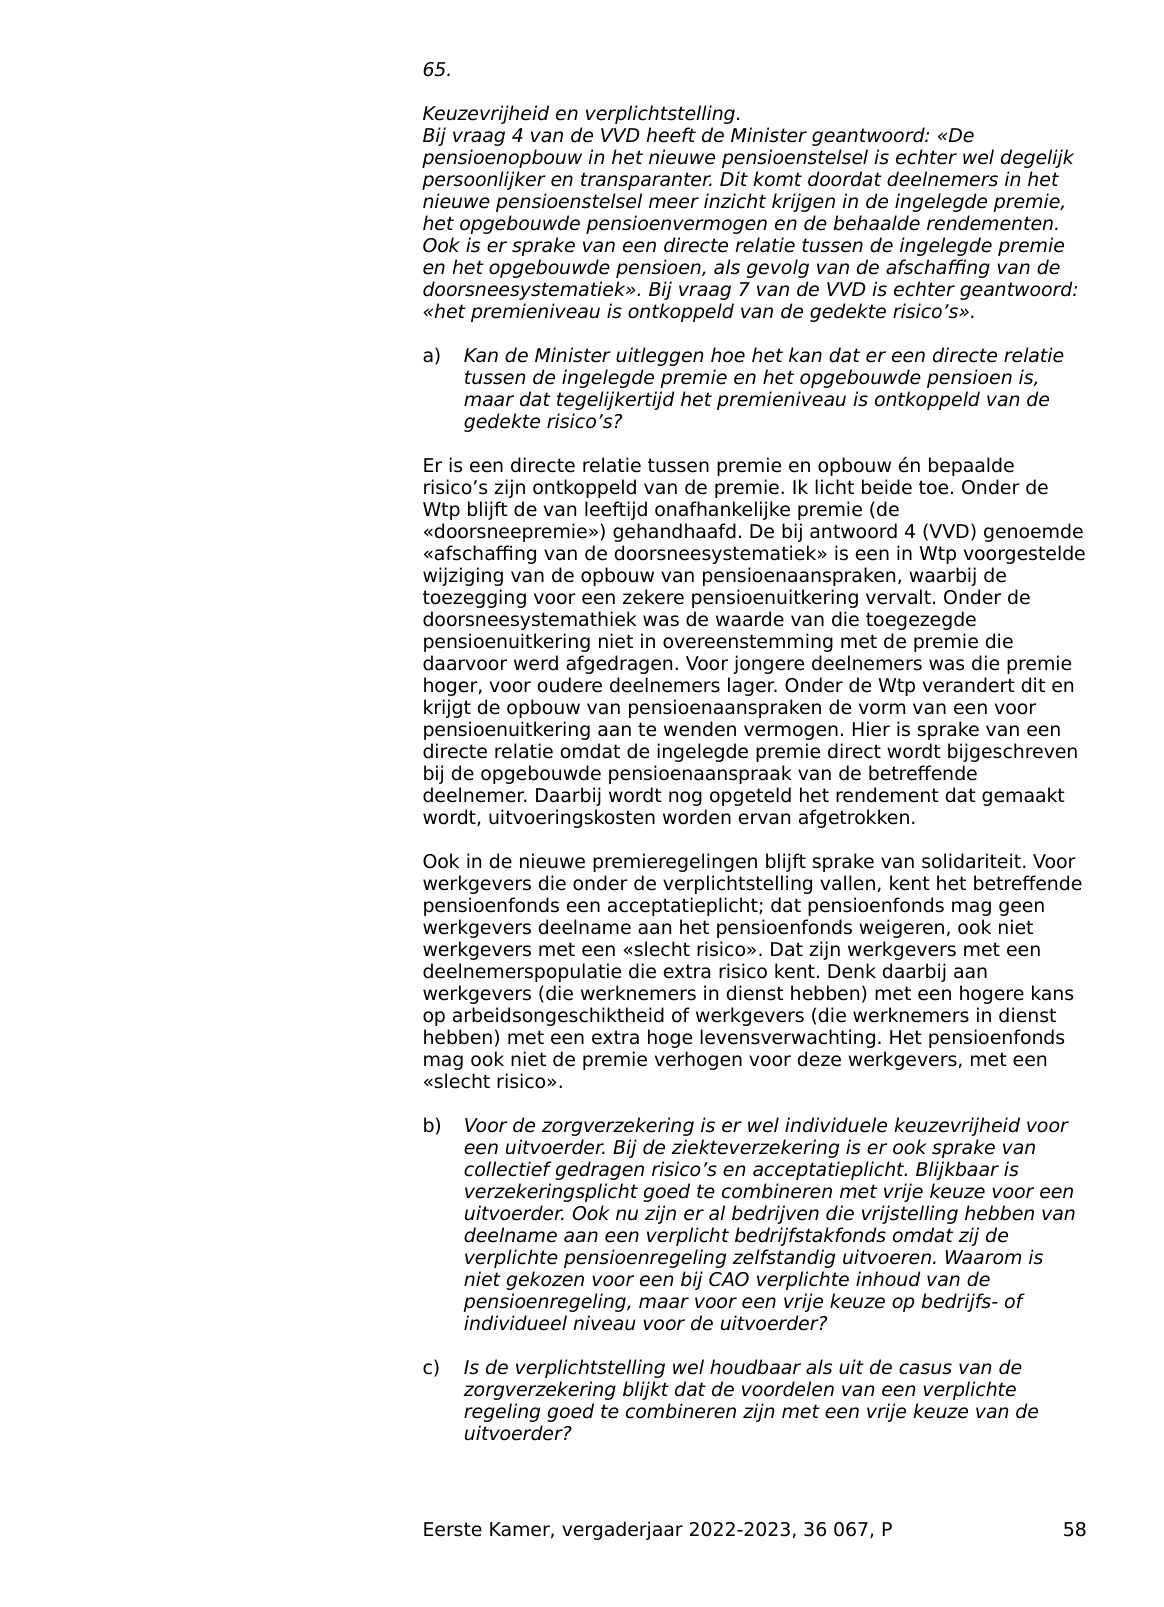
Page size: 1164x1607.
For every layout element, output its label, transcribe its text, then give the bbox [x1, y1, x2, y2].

text b) Voor de zorgverzekering is er wel individuele keuzevrijheid voor een uitvoerder. Bij de ziekteverzekering is er ook sprake van collectief gedragen risico’s en acceptatieplicht. Blijkbaar is verzekeringsplicht goed te combineren met vrije keuze voor een uitvoerder. Ook nu zijn er al bedrijven die vrijstelling hebben van deelname aan een verplicht bedrijfstakfonds omdat zij de verplichte pensioenregeling zelfstandig uitvoeren. Waarom is niet gekozen voor een bij CAO verplichte inhoud van de pensioenregeling, maar voor een vrije keuze op bedrijfs- of individueel niveau voor de uitvoerder? [422, 1115, 1087, 1335]
text Ook in de nieuwe premieregelingen blijft sprake van solidariteit. Voor werkgevers die onder de verplichtstelling vallen, kent het betreffende pensioenfonds een acceptatieplicht; dat pensioenfonds mag geen werkgevers deelname aan het pensioenfonds weigeren, ook niet werkgevers met een «slecht risico». Dat zijn werkgevers met een deelnemerspopulatie die extra risico kent. Denk daarbij aan werkgevers (die werknemers in dienst hebben) met een hogere kans op arbeidsongeschiktheid of werkgevers (die werknemers in dienst hebben) met een extra hoge levensverwachting. Het pensioenfonds mag ook niet de premie verhogen voor deze werkgevers, met een «slecht risico». [422, 851, 1087, 1093]
subtitle 65. [422, 59, 1087, 81]
text c) Is de verplichtstelling wel houdbaar als uit de casus van de zorgverzekering blijkt dat de voordelen van een verplichte regeling goed te combineren zijn met een vrije keuze van de uitvoerder? [422, 1357, 1087, 1445]
text a) Kan de Minister uitleggen hoe het kan dat er een directe relatie tussen de ingelegde premie en het opgebouwde pensioen is, maar dat tegelijkertijd het premieniveau is ontkoppeld van de gedekte risico’s? [422, 345, 1087, 433]
text Bij vraag 4 van de VVD heeft de Minister geantwoord: «De pensioenopbouw in het nieuwe pensioenstelsel is echter wel degelijk persoonlijker en transparanter. Dit komt doordat deelnemers in het nieuwe pensioenstelsel meer inzicht krijgen in de ingelegde premie, het opgebouwde pensioenvermogen en de behaalde rendementen. Ook is er sprake van een directe relatie tussen de ingelegde premie en het opgebouwde pensioen, als gevolg van de afschaffing van de doorsneesystematiek». Bij vraag 7 van de VVD is echter geantwoord: «het premieniveau is ontkoppeld van de gedekte risico’s». [422, 125, 1087, 323]
text Er is een directe relatie tussen premie en opbouw én bepaalde risico’s zijn ontkoppeld van de premie. Ik licht beide toe. Onder de Wtp blijft de van leeftijd onafhankelijke premie (de «doorsneepremie») gehandhaafd. De bij antwoord 4 (VVD) genoemde «afschaffing van de doorsneesystematiek» is een in Wtp voorgestelde wijziging van de opbouw van pensioenaanspraken, waarbij de toezegging voor een zekere pensioenuitkering vervalt. Onder de doorsneesystemathiek was de waarde van die toegezegde pensioenuitkering niet in overeenstemming met de premie die daarvoor werd afgedragen. Voor jongere deelnemers was die premie hoger, voor oudere deelnemers lager. Onder de Wtp verandert dit en krijgt de opbouw van pensioenaanspraken de vorm van een voor pensioenuitkering aan te wenden vermogen. Hier is sprake van een directe relatie omdat de ingelegde premie direct wordt bijgeschreven bij de opgebouwde pensioenaanspraak van de betreffende deelnemer. Daarbij wordt nog opgeteld het rendement dat gemaakt wordt, uitvoeringskosten worden ervan afgetrokken. [422, 455, 1087, 829]
text Keuzevrijheid en verplichtstelling. [422, 103, 1087, 125]
